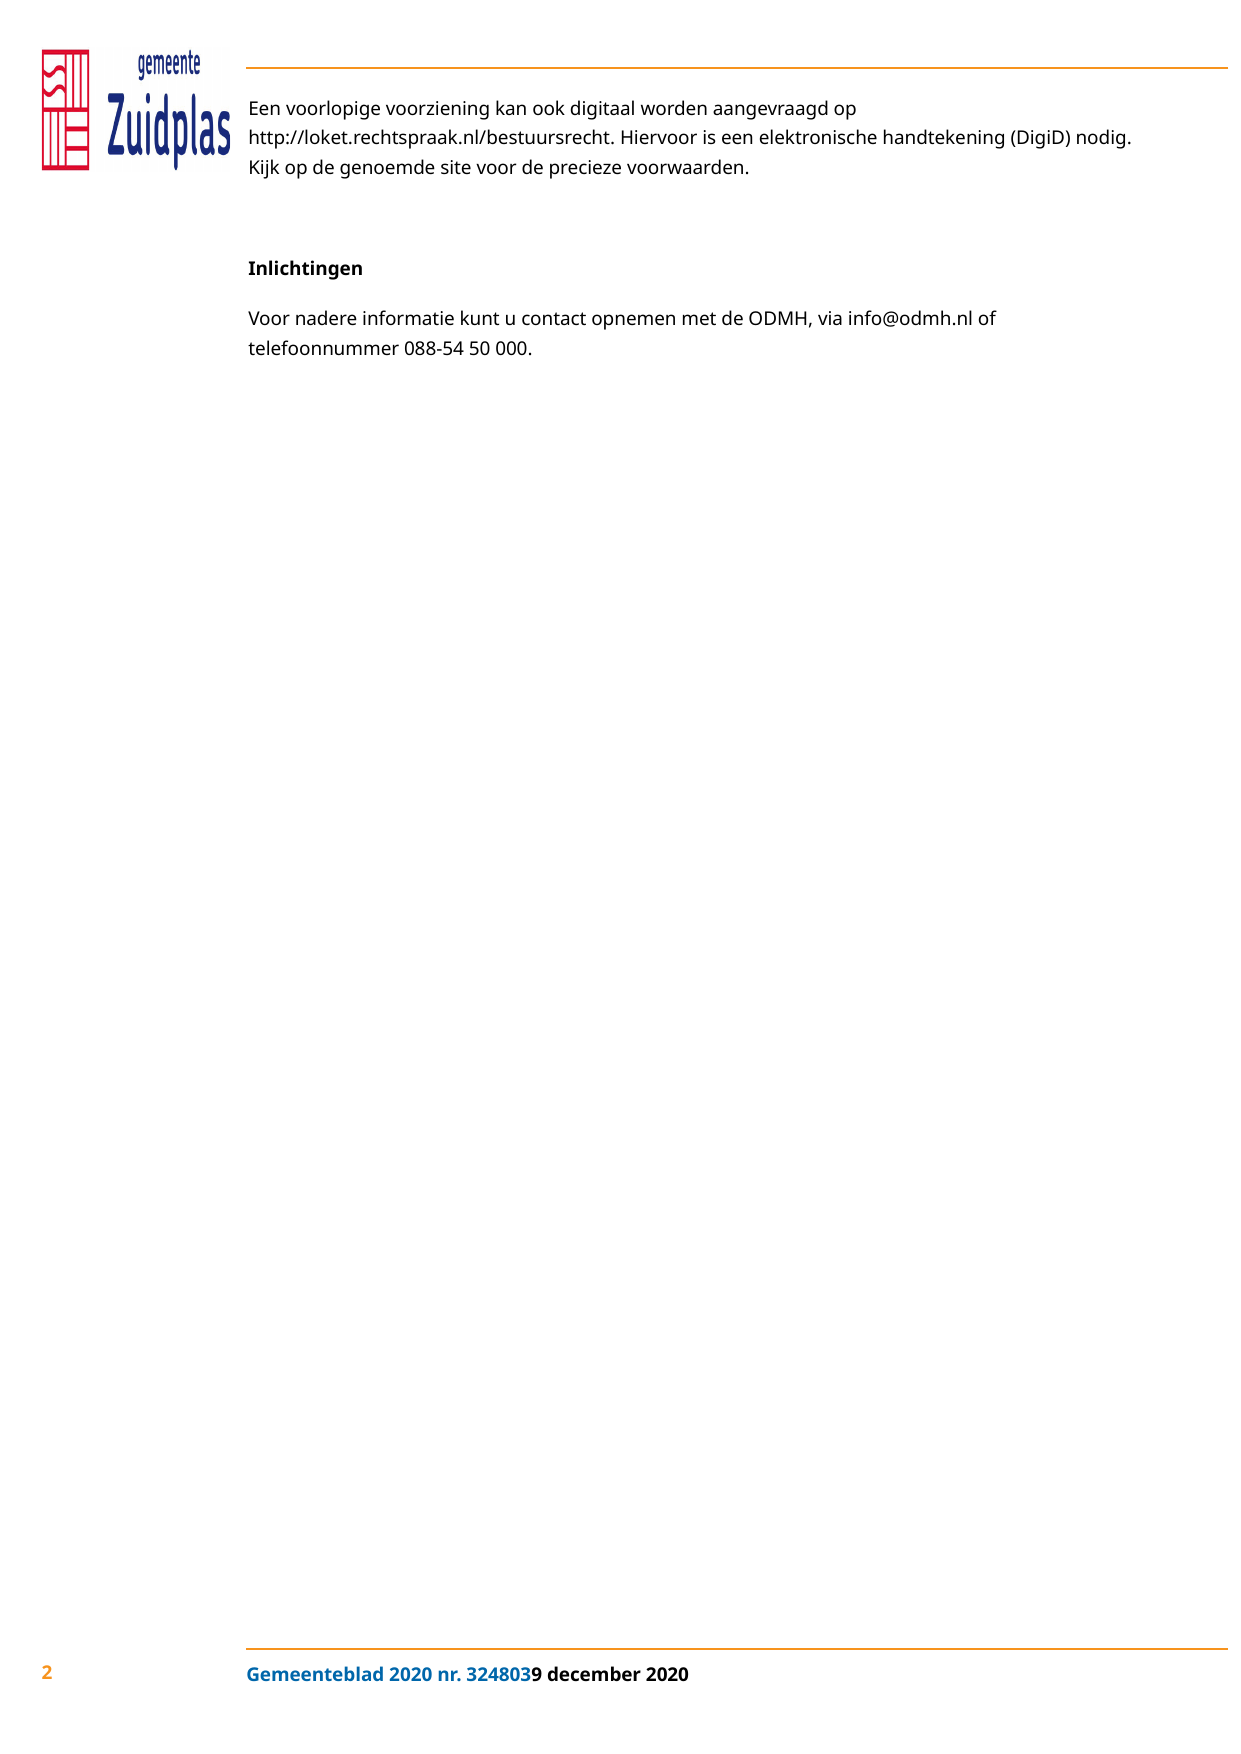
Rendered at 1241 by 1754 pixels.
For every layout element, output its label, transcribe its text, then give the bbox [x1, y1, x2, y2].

text Voor nadere informatie kunt u contact opnemen met de ODMH, via info@odmh.nl of telefoonnummer 088-54 50 000. [248, 305, 1152, 361]
picture [41, 47, 231, 172]
text Inlichtingen [248, 255, 1152, 281]
text Een voorlopige voorziening kan ook digitaal worden aangevraagd op http://loket.rechtspraak.nl/bestuursrecht. Hiervoor is een elektronische handtekening (DigiD) nodig. Kijk op de genoemde site voor de precieze voorwaarden. [248, 95, 1152, 180]
